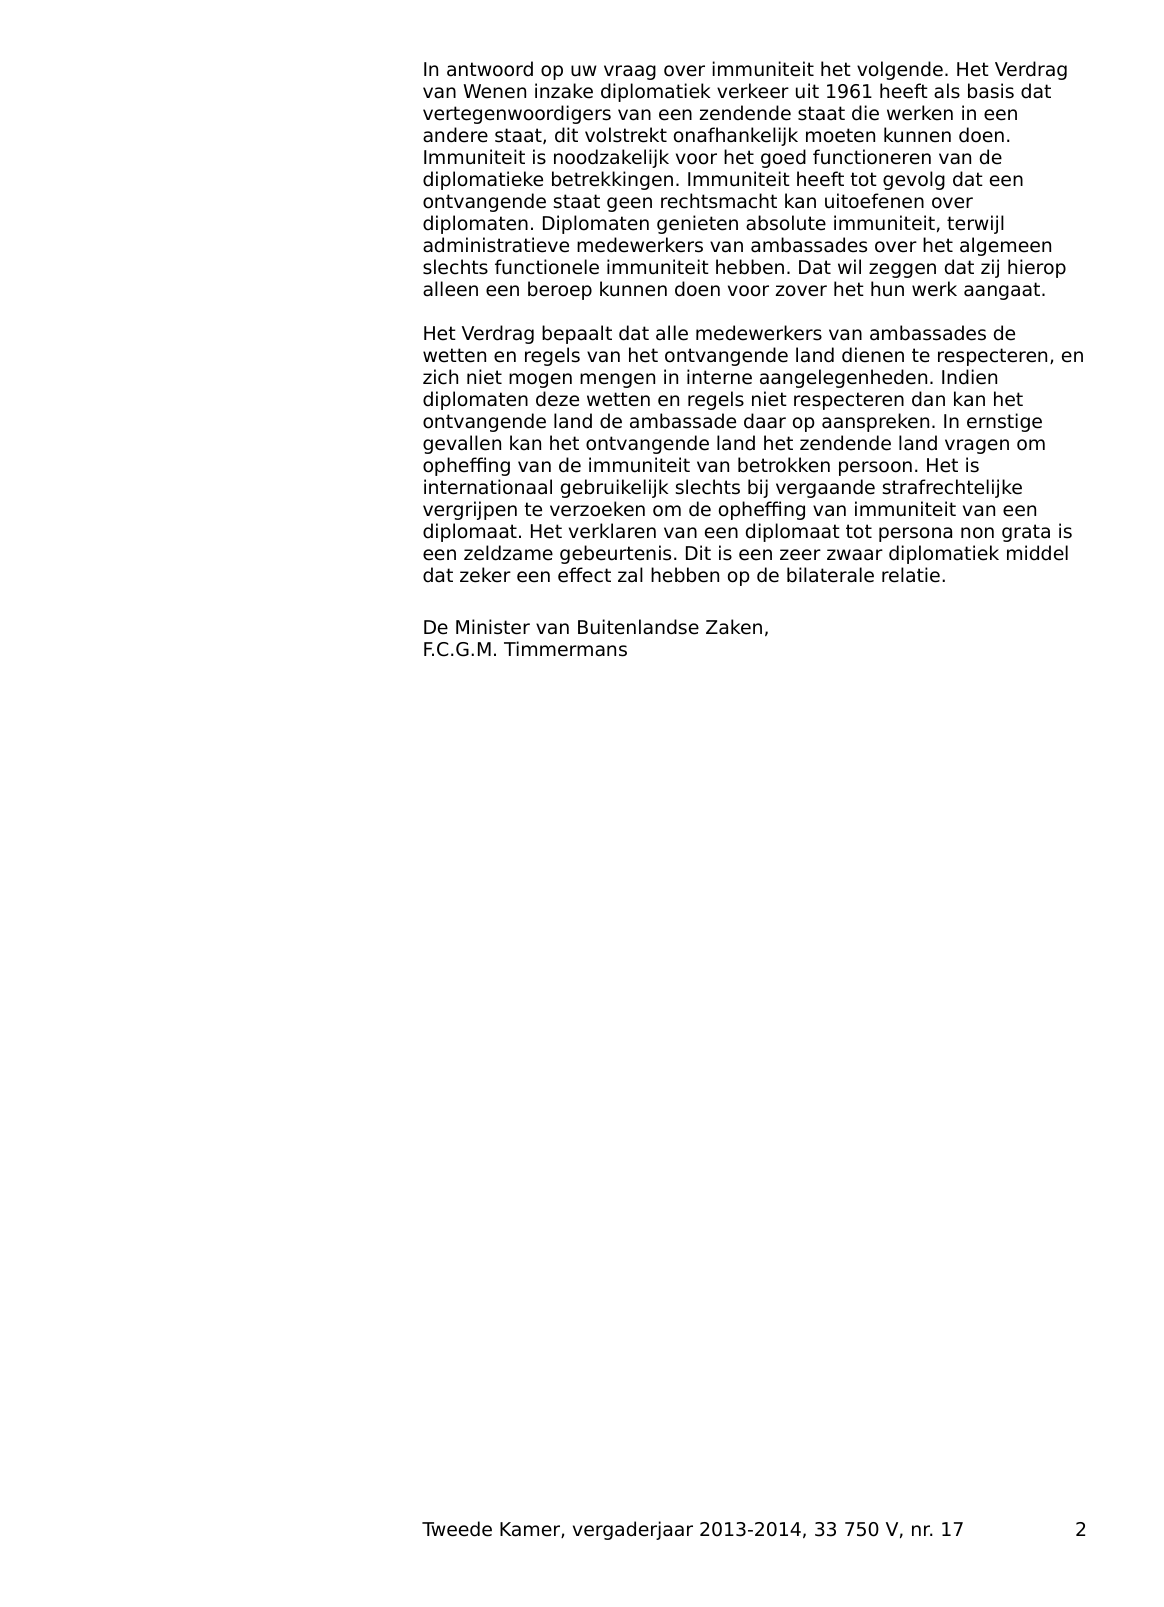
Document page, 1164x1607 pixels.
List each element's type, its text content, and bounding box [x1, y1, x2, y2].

text Het Verdrag bepaalt dat alle medewerkers van ambassades de wetten en regels van het ontvangende land dienen te respecteren, en zich niet mogen mengen in interne aangelegenheden. Indien diplomaten deze wetten en regels niet respecteren dan kan het ontvangende land de ambassade daar op aanspreken. In ernstige gevallen kan het ontvangende land het zendende land vragen om opheffing van de immuniteit van betrokken persoon. Het is internationaal gebruikelijk slechts bij vergaande strafrechtelijke vergrijpen te verzoeken om de opheffing van immuniteit van een diplomaat. Het verklaren van een diplomaat tot persona non grata is een zeldzame gebeurtenis. Dit is een zeer zwaar diplomatiek middel dat zeker een effect zal hebben op de bilaterale relatie. [422, 323, 1087, 587]
text De Minister van Buitenlandse Zaken, F.C.G.M. Timmermans [422, 617, 1087, 661]
text In antwoord op uw vraag over immuniteit het volgende. Het Verdrag van Wenen inzake diplomatiek verkeer uit 1961 heeft als basis dat vertegenwoordigers van een zendende staat die werken in een andere staat, dit volstrekt onafhankelijk moeten kunnen doen. Immuniteit is noodzakelijk voor het goed functioneren van de diplomatieke betrekkingen. Immuniteit heeft tot gevolg dat een ontvangende staat geen rechtsmacht kan uitoefenen over diplomaten. Diplomaten genieten absolute immuniteit, terwijl administratieve medewerkers van ambassades over het algemeen slechts functionele immuniteit hebben. Dat wil zeggen dat zij hierop alleen een beroep kunnen doen voor zover het hun werk aangaat. [422, 59, 1087, 301]
